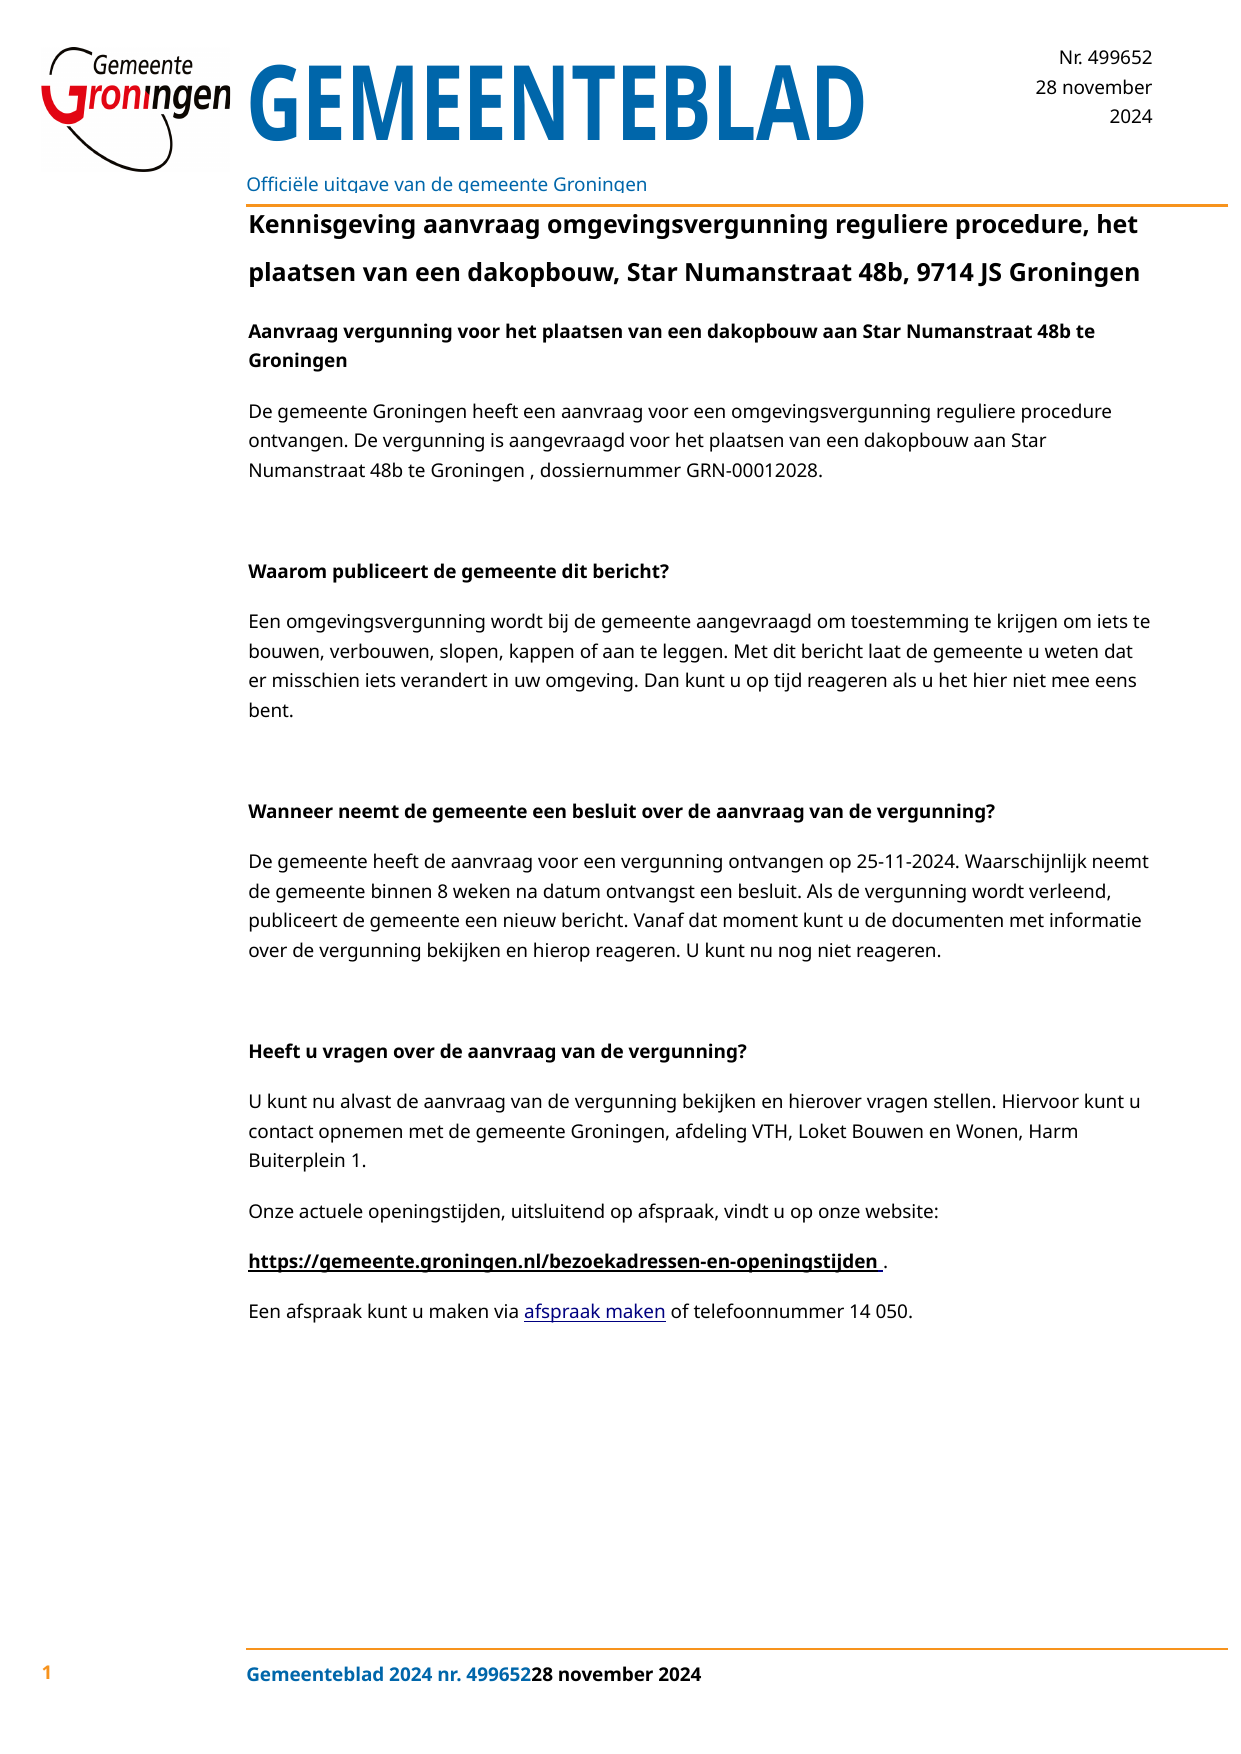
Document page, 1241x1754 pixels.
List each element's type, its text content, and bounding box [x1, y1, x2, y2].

text De gemeente Groningen heeft een aanvraag voor een omgevingsvergunning reguliere procedure ontvangen. De vergunning is aangevraagd voor het plaatsen van een dakopbouw aan Star Numanstraat 48b te Groningen , dossiernummer GRN-00012028. [248, 398, 1152, 483]
text De gemeente heeft de aanvraag voor een vergunning ontvangen op 25-11-2024. Waarschijnlijk neemt de gemeente binnen 8 weken na datum ontvangst een besluit. Als de vergunning wordt verleend, publiceert de gemeente een nieuw bericht. Vanaf dat moment kunt u de documenten met informatie over de vergunning bekijken en hierop reageren. U kunt nu nog niet reageren. [248, 848, 1152, 963]
picture [41, 47, 231, 172]
text Een afspraak kunt u maken via afspraak maken of telefoonnummer 14 050. [248, 1299, 1152, 1324]
text Kennisgeving aanvraag omgevingsvergunning reguliere procedure, het plaatsen van een dakopbouw, Star Numanstraat 48b, 9714 JS Groningen [248, 207, 1152, 288]
text Heeft u vragen over de aanvraag van de vergunning? [248, 1038, 1152, 1064]
text Onze actuele openingstijden, uitsluitend op afspraak, vindt u op onze website: [248, 1198, 1152, 1224]
text Aanvraag vergunning voor het plaatsen van een dakopbouw aan Star Numanstraat 48b te Groningen [248, 318, 1152, 373]
text Waarom publiceert de gemeente dit bericht? [248, 558, 1152, 584]
text Wanneer neemt de gemeente een besluit over de aanvraag van de vergunning? [248, 798, 1152, 824]
text U kunt nu alvast de aanvraag van de vergunning bekijken en hierover vragen stellen. Hiervoor kunt u contact opnemen met de gemeente Groningen, afdeling VTH, Loket Bouwen en Wonen, Harm Buiterplein 1. [248, 1088, 1152, 1173]
text Een omgevingsvergunning wordt bij de gemeente aangevraagd om toestemming te krijgen om iets te bouwen, verbouwen, slopen, kappen of aan te leggen. Met dit bericht laat de gemeente u weten dat er misschien iets verandert in uw omgeving. Dan kunt u op tijd reageren als u het hier niet mee eens bent. [248, 608, 1152, 723]
text https://gemeente.groningen.nl/bezoekadressen-en-openingstijden . [248, 1248, 1152, 1274]
